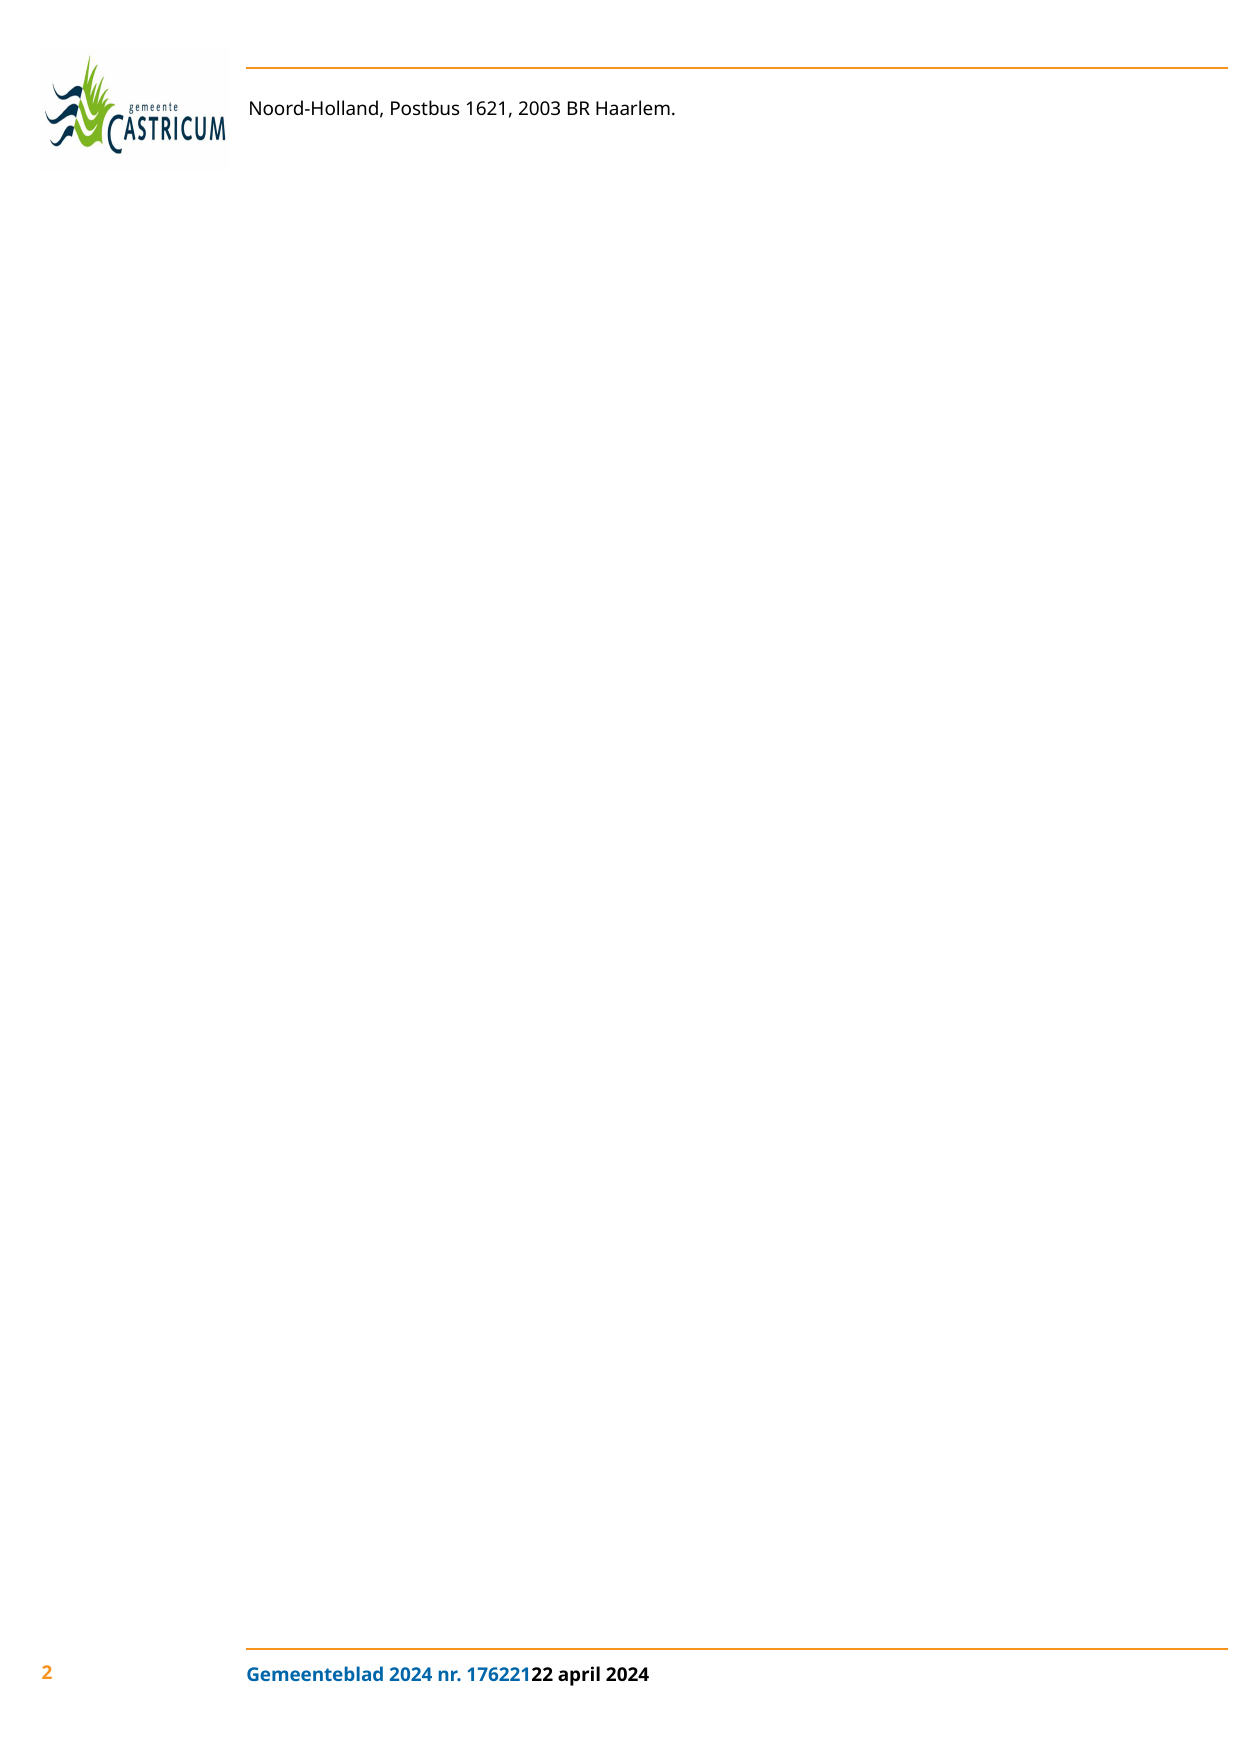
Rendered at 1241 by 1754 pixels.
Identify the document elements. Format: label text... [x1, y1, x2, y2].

picture [41, 47, 231, 172]
text Noord-Holland, Postbus 1621, 2003 BR Haarlem. [248, 95, 1152, 121]
